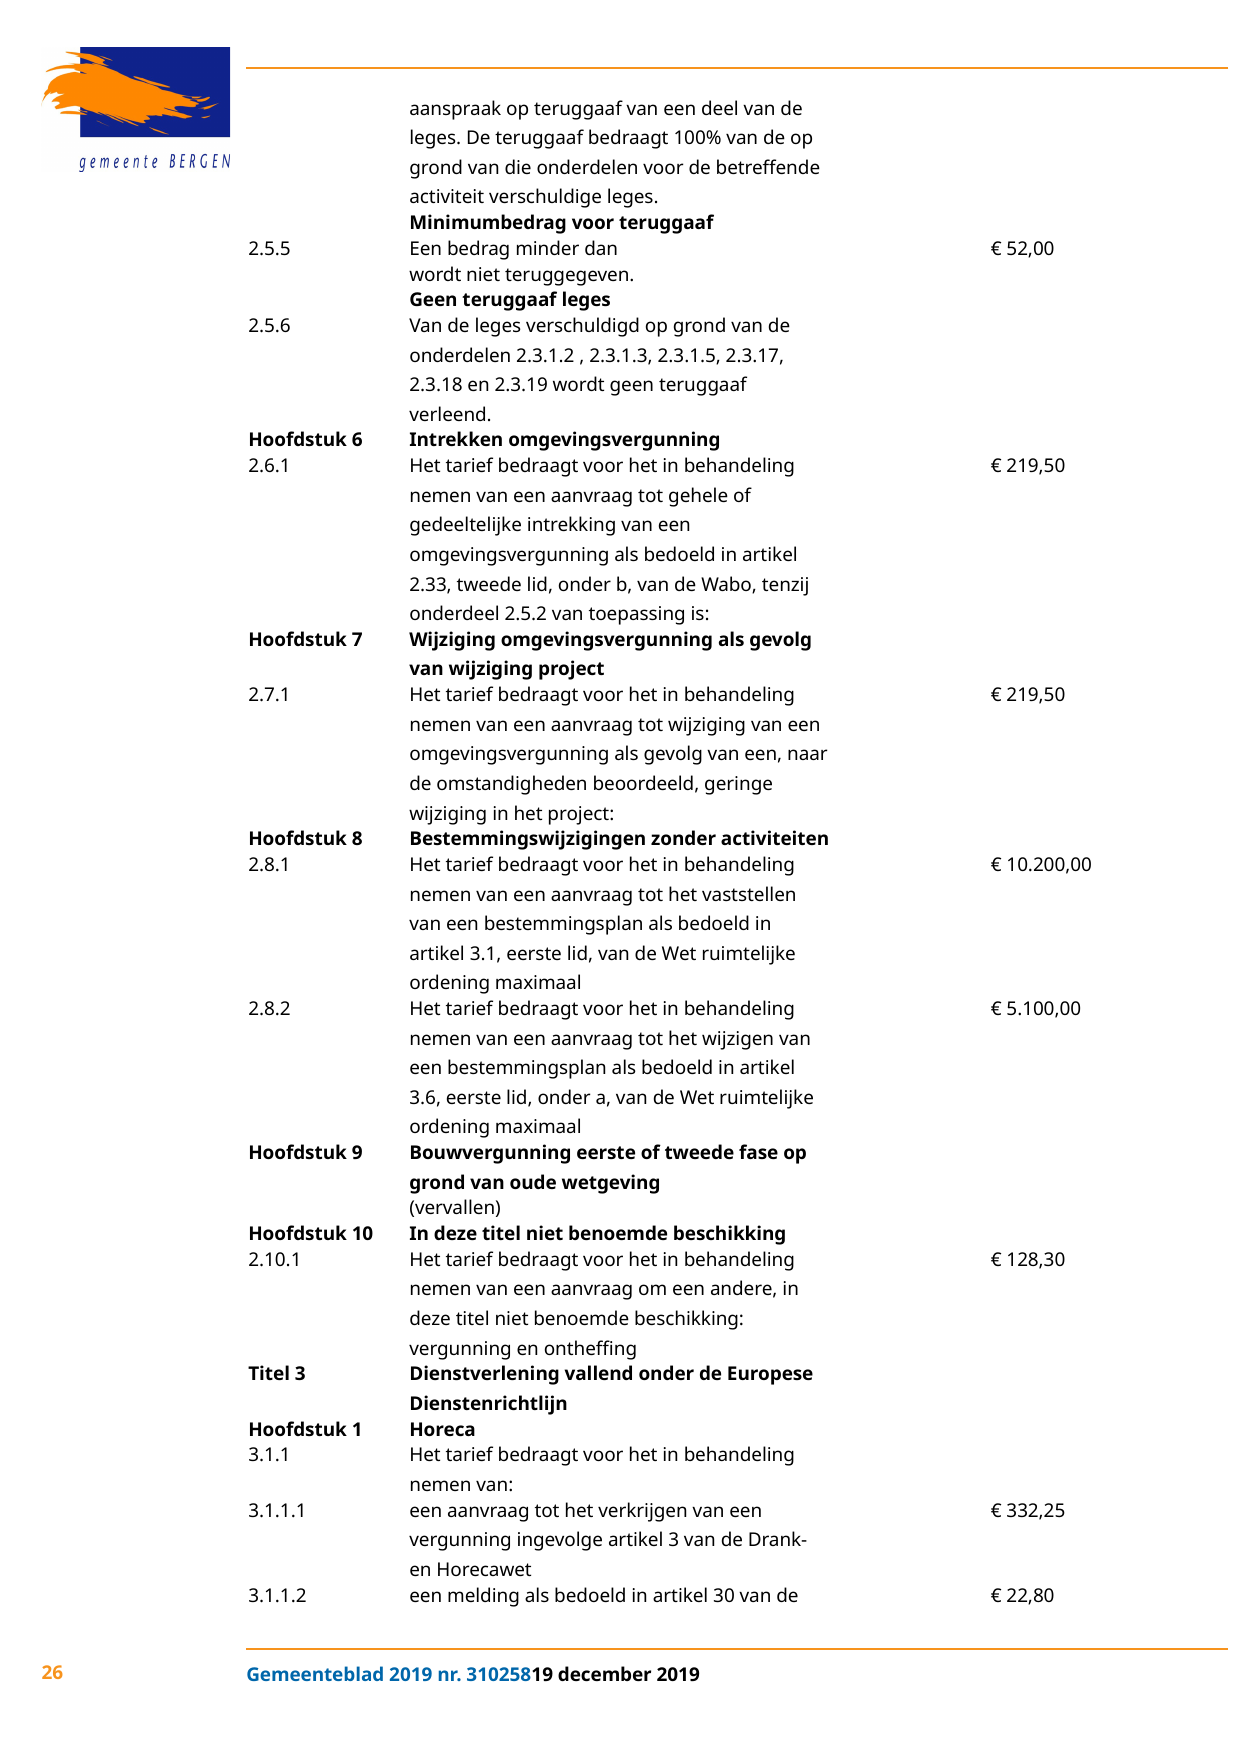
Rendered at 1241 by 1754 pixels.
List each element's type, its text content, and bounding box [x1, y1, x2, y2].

table_cell Hoofdstuk 10 [248, 1220, 409, 1246]
table_cell € 128,30 [991, 1246, 1152, 1361]
table_cell Titel 3 [248, 1361, 409, 1416]
table_cell [829, 453, 991, 626]
table_cell Hoofdstuk 6 [248, 427, 409, 452]
table_cell € 219,50 [991, 681, 1152, 825]
table_cell [829, 1497, 991, 1582]
table_cell [829, 1220, 991, 1246]
table_cell 2.6.1 [248, 453, 409, 626]
table_cell [991, 261, 1152, 286]
table_cell Dienstverlening vallend onder de Europese Dienstenrichtlijn [409, 1361, 829, 1416]
table_cell [829, 286, 991, 312]
table_cell [829, 235, 991, 261]
table_cell [991, 209, 1152, 235]
table_cell [829, 825, 991, 851]
table_cell Hoofdstuk 9 [248, 1139, 409, 1194]
table_cell [248, 209, 409, 235]
table_cell [991, 95, 1152, 209]
table_cell Het tarief bedraagt voor het in behandeling nemen van een aanvraag tot wijziging van een omgevingsvergunning als gevolg van een, naar de omstandigheden beoordeeld, geringe wijziging in het project: [409, 681, 829, 825]
picture [41, 47, 231, 172]
table_cell [829, 1361, 991, 1416]
table_cell 2.5.6 [248, 312, 409, 427]
table_cell [991, 427, 1152, 452]
table_cell 3.1.1 [248, 1442, 409, 1497]
table_cell Horeca [409, 1416, 829, 1442]
table_cell Hoofdstuk 1 [248, 1416, 409, 1442]
table_cell [991, 1220, 1152, 1246]
table_cell [991, 1361, 1152, 1416]
table_cell [829, 427, 991, 452]
table_cell Wijziging omgevingsvergunning als gevolg van wijziging project [409, 626, 829, 681]
table_cell Minimumbedrag voor teruggaaf [409, 209, 829, 235]
table_cell een melding als bedoeld in artikel 30 van de [409, 1582, 829, 1607]
table_cell [829, 1442, 991, 1497]
table_cell Bouwvergunning eerste of tweede fase op grond van oude wetgeving [409, 1139, 829, 1194]
table_cell wordt niet teruggegeven. [409, 261, 829, 286]
table_cell [829, 1416, 991, 1442]
table_cell [991, 1416, 1152, 1442]
table_cell 2.5.5 [248, 235, 409, 261]
table_cell [991, 286, 1152, 312]
table_cell 2.7.1 [248, 681, 409, 825]
table_cell Het tarief bedraagt voor het in behandeling nemen van een aanvraag tot het vaststellen van een bestemmingsplan als bedoeld in artikel 3.1, eerste lid, van de Wet ruimtelijke ordening maximaal [409, 851, 829, 995]
table_cell € 332,25 [991, 1497, 1152, 1582]
table_cell € 5.100,00 [991, 995, 1152, 1139]
table_cell 2.8.1 [248, 851, 409, 995]
table_cell [991, 825, 1152, 851]
table_cell [829, 209, 991, 235]
table_cell een aanvraag tot het verkrijgen van een vergunning ingevolge artikel 3 van de Drank- en Horecawet [409, 1497, 829, 1582]
table_cell 2.8.2 [248, 995, 409, 1139]
table_cell € 22,80 [991, 1582, 1152, 1607]
table_cell Het tarief bedraagt voor het in behandeling nemen van: [409, 1442, 829, 1497]
table_cell Hoofdstuk 7 [248, 626, 409, 681]
table_cell aanspraak op teruggaaf van een deel van de leges. De teruggaaf bedraagt 100% van de op grond van die onderdelen voor de betreffende activiteit verschuldige leges. [409, 95, 829, 209]
table_cell 3.1.1.1 [248, 1497, 409, 1582]
table_cell € 219,50 [991, 453, 1152, 626]
table_cell [829, 1246, 991, 1361]
table_cell [991, 1139, 1152, 1194]
table_cell Intrekken omgevingsvergunning [409, 427, 829, 452]
table_cell [829, 681, 991, 825]
table_cell [991, 626, 1152, 681]
table_cell € 52,00 [991, 235, 1152, 261]
table_cell (vervallen) [409, 1195, 829, 1220]
table_cell Geen teruggaaf leges [409, 286, 829, 312]
table_cell Hoofdstuk 8 [248, 825, 409, 851]
table_cell [991, 1442, 1152, 1497]
table_cell Een bedrag minder dan [409, 235, 829, 261]
table_cell [248, 286, 409, 312]
table_cell [248, 95, 409, 209]
table_cell [829, 261, 991, 286]
table_cell [829, 1195, 991, 1220]
table_cell 3.1.1.2 [248, 1582, 409, 1607]
table_cell [829, 95, 991, 209]
table_cell [991, 312, 1152, 427]
table_cell [991, 1195, 1152, 1220]
table_cell [829, 851, 991, 995]
table_cell € 10.200,00 [991, 851, 1152, 995]
table_cell [829, 626, 991, 681]
table_cell Het tarief bedraagt voor het in behandeling nemen van een aanvraag tot gehele of gedeeltelijke intrekking van een omgevingsvergunning als bedoeld in artikel 2.33, tweede lid, onder b, van de Wabo, tenzij onderdeel 2.5.2 van toepassing is: [409, 453, 829, 626]
table_cell [829, 995, 991, 1139]
table_cell [829, 1582, 991, 1607]
table_cell Het tarief bedraagt voor het in behandeling nemen van een aanvraag tot het wijzigen van een bestemmingsplan als bedoeld in artikel 3.6, eerste lid, onder a, van de Wet ruimtelijke ordening maximaal [409, 995, 829, 1139]
table_cell [829, 312, 991, 427]
table_cell [248, 261, 409, 286]
table_cell Bestemmingswijzigingen zonder activiteiten [409, 825, 829, 851]
table_cell [829, 1139, 991, 1194]
table_cell 2.10.1 [248, 1246, 409, 1361]
table_cell Van de leges verschuldigd op grond van de onderdelen 2.3.1.2 , 2.3.1.3, 2.3.1.5, 2.3.17, 2.3.18 en 2.3.19 wordt geen teruggaaf verleend. [409, 312, 829, 427]
table_cell [248, 1195, 409, 1220]
table_cell In deze titel niet benoemde beschikking [409, 1220, 829, 1246]
table_cell Het tarief bedraagt voor het in behandeling nemen van een aanvraag om een andere, in deze titel niet benoemde beschikking: vergunning en ontheffing [409, 1246, 829, 1361]
